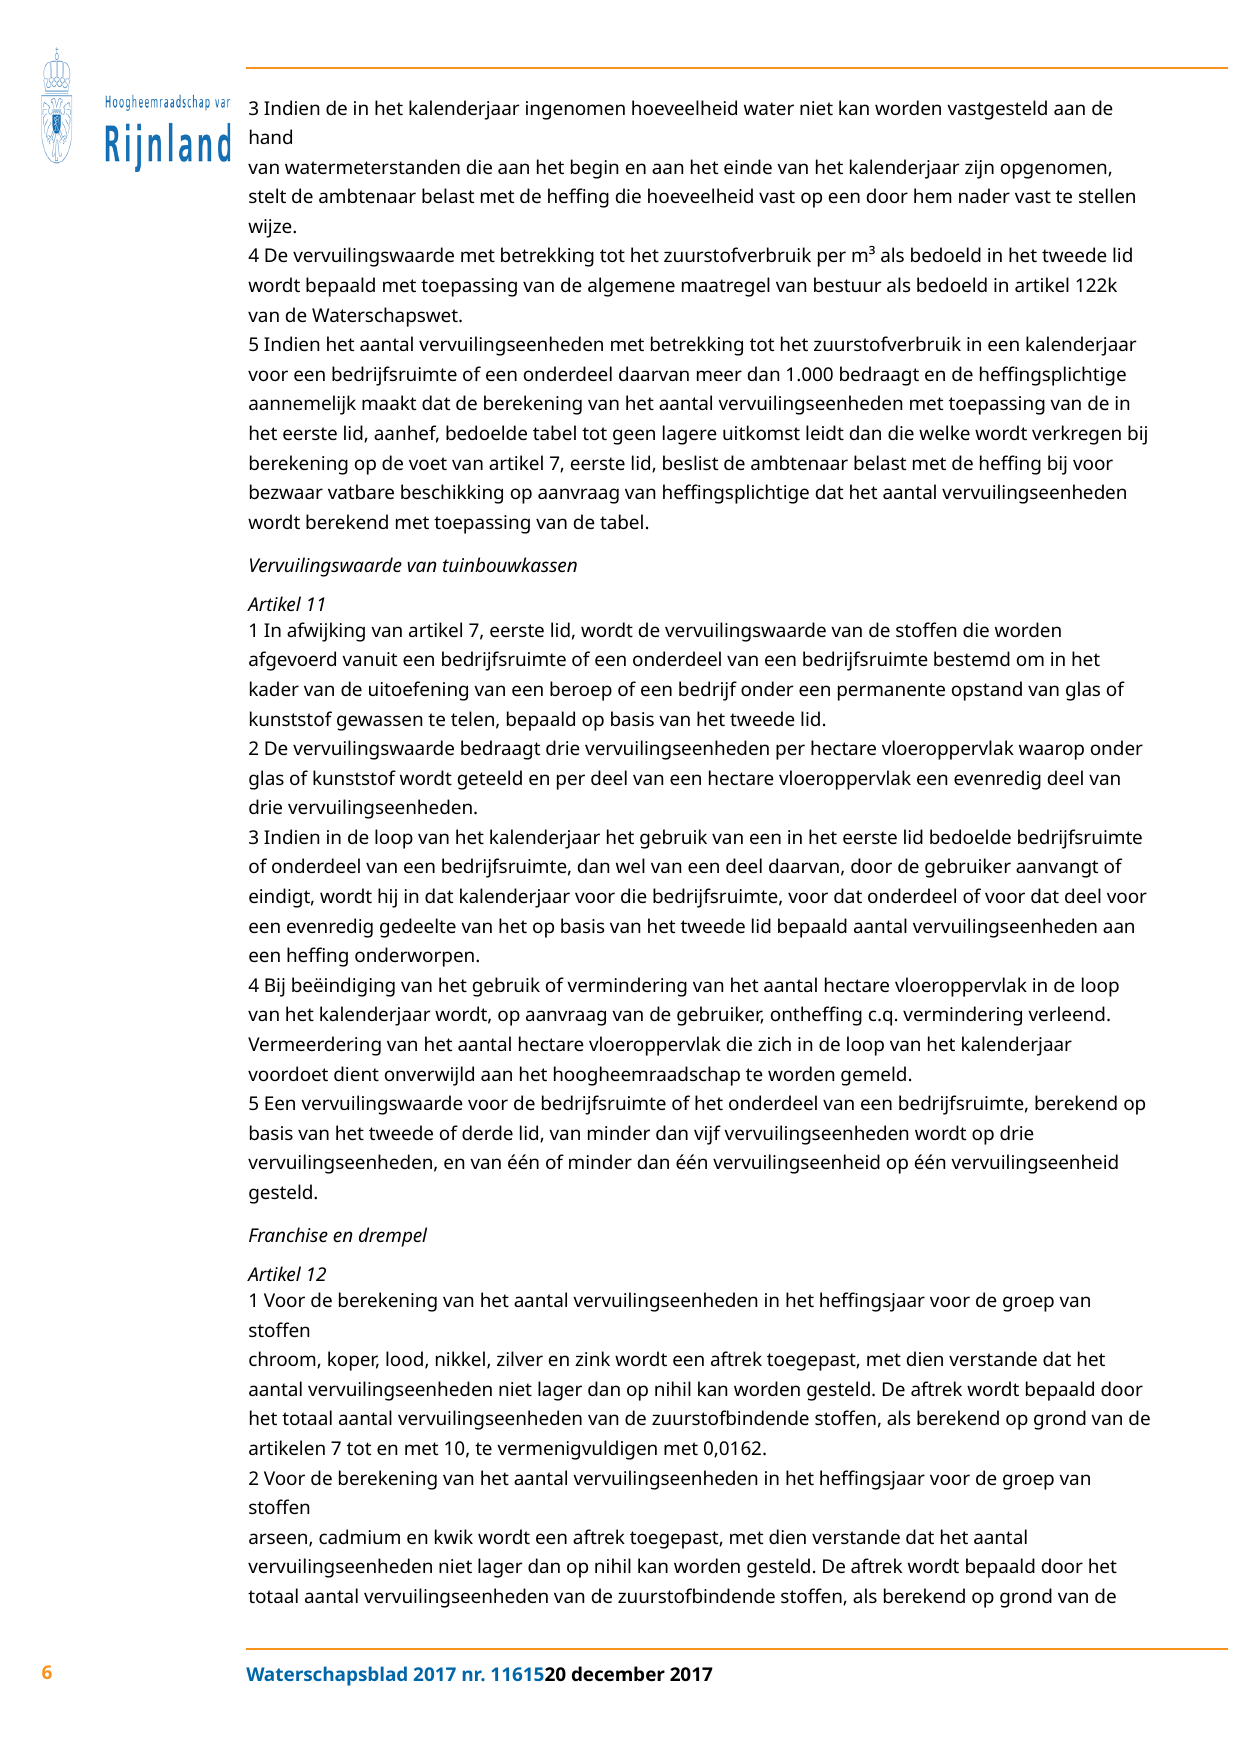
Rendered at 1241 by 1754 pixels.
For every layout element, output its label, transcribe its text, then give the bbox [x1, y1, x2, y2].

text chroom, koper, lood, nikkel, zilver en zink wordt een aftrek toegepast, met dien verstande dat het aantal vervuilingseenheden niet lager dan op nihil kan worden gesteld. De aftrek wordt bepaald door het totaal aantal vervuilingseenheden van de zuurstofbindende stoffen, als berekend op grond van de artikelen 7 tot en met 10, te vermenigvuldigen met 0,0162. [248, 1346, 1152, 1461]
text 4 Bij beëindiging van het gebruik of vermindering van het aantal hectare vloeroppervlak in de loop [248, 972, 1152, 998]
text 5 Indien het aantal vervuilingseenheden met betrekking tot het zuurstofverbruik in een kalenderjaar [248, 331, 1152, 357]
text arseen, cadmium en kwik wordt een aftrek toegepast, met dien verstande dat het aantal vervuilingseenheden niet lager dan op nihil kan worden gesteld. De aftrek wordt bepaald door het totaal aantal vervuilingseenheden van de zuurstofbindende stoffen, als berekend op grond van de [248, 1524, 1152, 1609]
text 1 In afwijking van artikel 7, eerste lid, wordt de vervuilingswaarde van de stoffen die worden [248, 617, 1152, 643]
text 2 Voor de berekening van het aantal vervuilingseenheden in het heffingsjaar voor de groep van stoffen [248, 1465, 1152, 1520]
text 3 Indien de in het kalenderjaar ingenomen hoeveelheid water niet kan worden vastgesteld aan de hand [248, 95, 1152, 150]
picture [41, 47, 231, 172]
text voor een bedrijfsruimte of een onderdeel daarvan meer dan 1.000 bedraagt en de heffingsplichtige aannemelijk maakt dat de berekening van het aantal vervuilingseenheden met toepassing van de in het eerste lid, aanhef, bedoelde tabel tot geen lagere uitkomst leidt dan die welke wordt verkregen bij berekening op de voet van artikel 7, eerste lid, beslist de ambtenaar belast met de heffing bij voor bezwaar vatbare beschikking op aanvraag van heffingsplichtige dat het aantal vervuilingseenheden wordt berekend met toepassing van de tabel. [248, 361, 1152, 535]
text 5 Een vervuilingswaarde voor de bedrijfsruimte of het onderdeel van een bedrijfsruimte, berekend op [248, 1090, 1152, 1116]
text of onderdeel van een bedrijfsruimte, dan wel van een deel daarvan, door de gebruiker aanvangt of eindigt, wordt hij in dat kalenderjaar voor die bedrijfsruimte, voor dat onderdeel of voor dat deel voor een evenredig gedeelte van het op basis van het tweede lid bepaald aantal vervuilingseenheden aan een heffing onderworpen. [248, 854, 1152, 968]
text basis van het tweede of derde lid, van minder dan vijf vervuilingseenheden wordt op drie vervuilingseenheden, en van één of minder dan één vervuilingseenheid op één vervuilingseenheid gesteld. [248, 1120, 1152, 1205]
text afgevoerd vanuit een bedrijfsruimte of een onderdeel van een bedrijfsruimte bestemd om in het kader van de uitoefening van een beroep of een bedrijf onder een permanente opstand van glas of kunststof gewassen te telen, bepaald op basis van het tweede lid. [248, 647, 1152, 732]
text glas of kunststof wordt geteeld en per deel van een hectare vloeroppervlak een evenredig deel van drie vervuilingseenheden. [248, 765, 1152, 820]
text 1 Voor de berekening van het aantal vervuilingseenheden in het heffingsjaar voor de groep van stoffen [248, 1287, 1152, 1343]
text wordt bepaald met toepassing van de algemene maatregel van bestuur als bedoeld in artikel 122k van de Waterschapswet. [248, 272, 1152, 328]
text Artikel 11 [248, 591, 1152, 617]
text 4 De vervuilingswaarde met betrekking tot het zuurstofverbruik per m³ als bedoeld in het tweede lid [248, 243, 1152, 268]
text Artikel 12 [248, 1262, 1152, 1287]
text Franchise en drempel [248, 1222, 1152, 1248]
text van het kalenderjaar wordt, op aanvraag van de gebruiker, ontheffing c.q. vermindering verleend. Vermeerdering van het aantal hectare vloeroppervlak die zich in de loop van het kalenderjaar voordoet dient onverwijld aan het hoogheemraadschap te worden gemeld. [248, 1002, 1152, 1087]
text 3 Indien in de loop van het kalenderjaar het gebruik van een in het eerste lid bedoelde bedrijfsruimte [248, 824, 1152, 850]
text 2 De vervuilingswaarde bedraagt drie vervuilingseenheden per hectare vloeroppervlak waarop onder [248, 735, 1152, 761]
text Vervuilingswaarde van tuinbouwkassen [248, 552, 1152, 578]
text van watermeterstanden die aan het begin en aan het einde van het kalenderjaar zijn opgenomen, stelt de ambtenaar belast met de heffing die hoeveelheid vast op een door hem nader vast te stellen wijze. [248, 154, 1152, 239]
